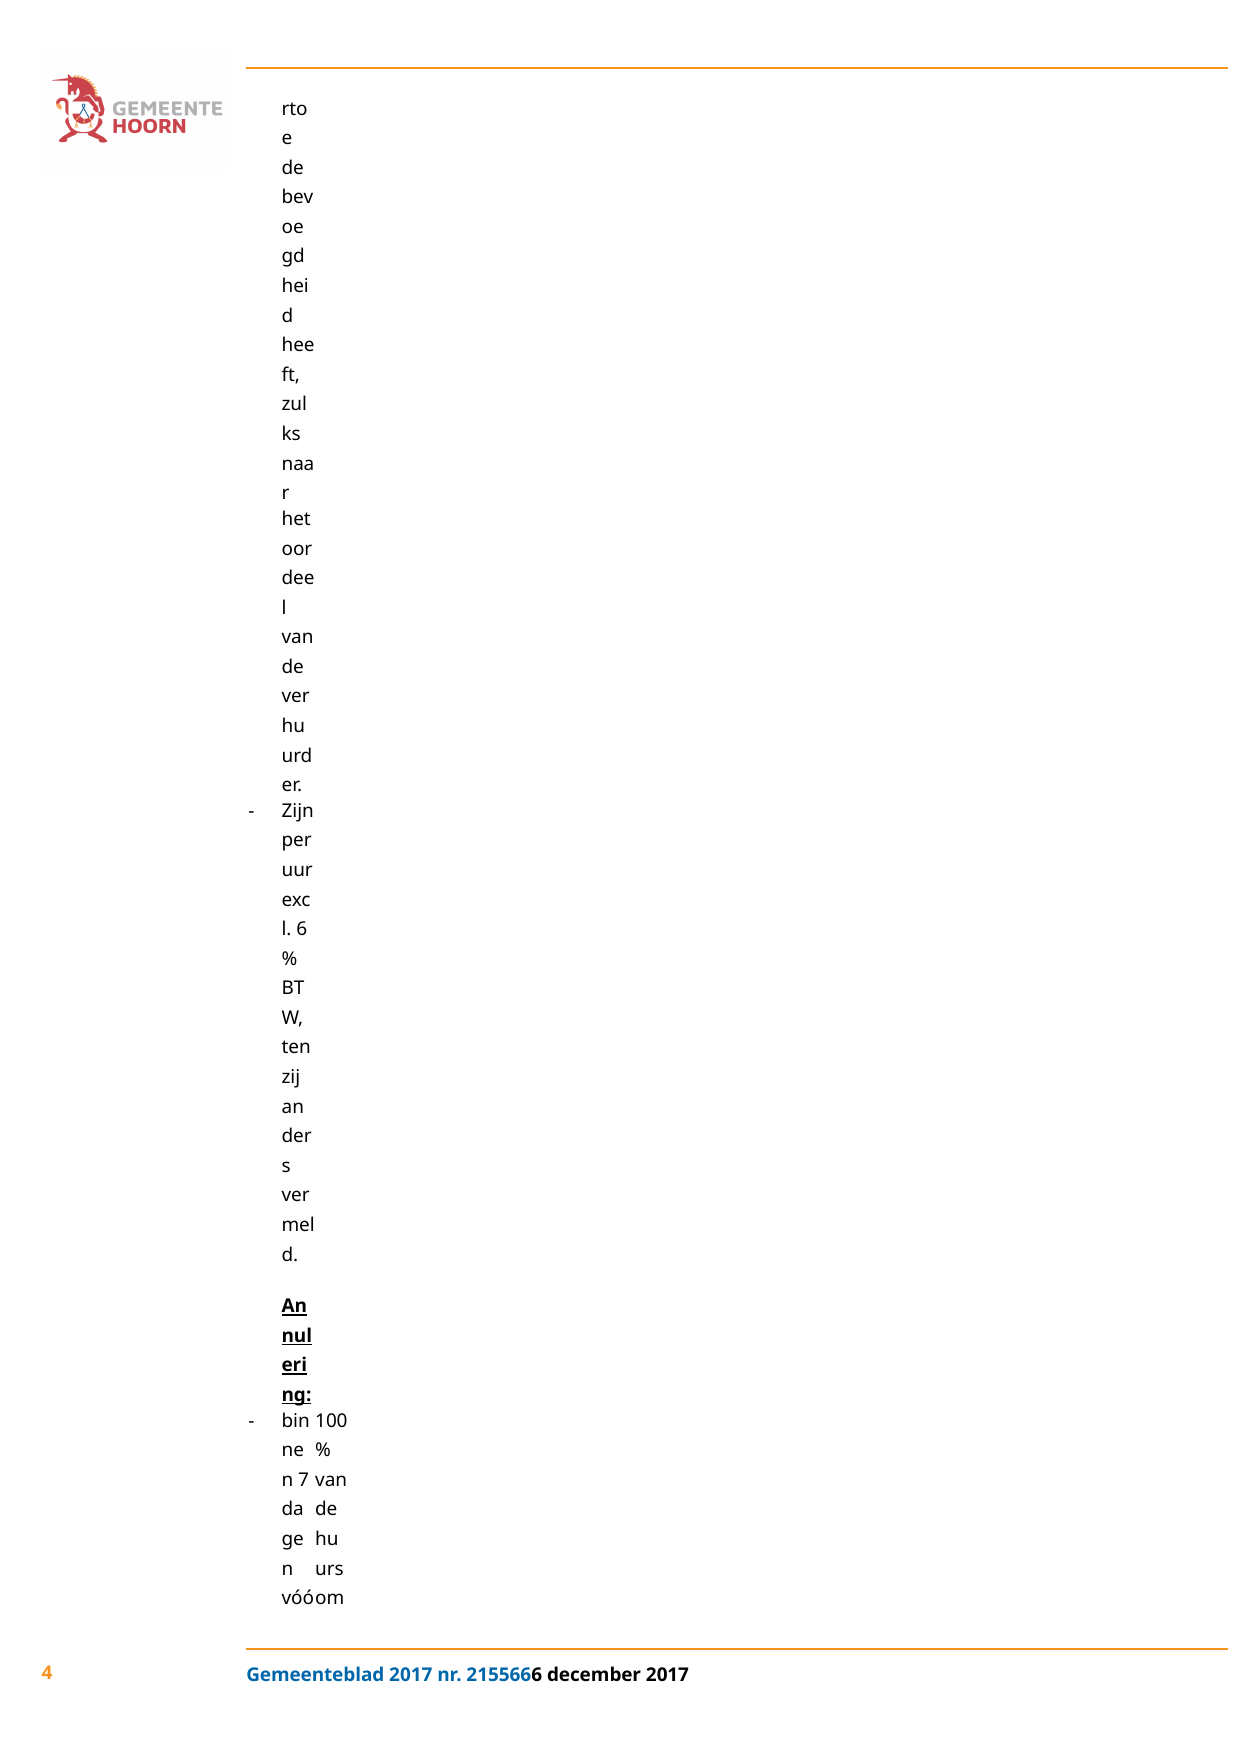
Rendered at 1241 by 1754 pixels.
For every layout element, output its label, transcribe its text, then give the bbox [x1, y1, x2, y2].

table_cell [616, 1267, 649, 1292]
table_cell [415, 505, 449, 797]
table_cell [281, 1267, 315, 1292]
table_cell - [248, 1407, 281, 1610]
table_cell [315, 95, 348, 505]
table_cell [348, 1267, 382, 1292]
table_cell [583, 1267, 616, 1292]
table_cell 100% van de huursom [315, 1407, 348, 1610]
picture [41, 47, 231, 172]
table_cell [482, 1267, 516, 1292]
table_cell [415, 1267, 449, 1292]
table_cell [382, 1292, 415, 1407]
table_cell [248, 1292, 281, 1407]
table_cell [348, 1407, 382, 1610]
table_cell [482, 1292, 516, 1407]
table_cell [248, 95, 281, 505]
table_cell [382, 1267, 415, 1292]
table_cell [516, 1267, 549, 1292]
table_cell [650, 1267, 683, 1292]
table_cell [449, 1292, 482, 1407]
table_cell [315, 1267, 348, 1292]
table_cell [784, 1267, 817, 1292]
table_cell [549, 1267, 583, 1292]
table_cell [315, 797, 348, 1267]
table_cell [382, 797, 415, 1267]
table_cell [750, 1267, 783, 1292]
table_cell [248, 505, 281, 797]
table_cell [248, 1267, 281, 1292]
table_cell [348, 505, 382, 797]
table_cell - [248, 797, 281, 1267]
table_cell [348, 797, 382, 1267]
table_cell Zijn per uur excl. 6 % BTW, tenzij anders vermeld. [281, 797, 315, 1267]
table_cell Annulering: [281, 1292, 315, 1407]
table_cell [683, 1267, 716, 1292]
table_cell [382, 505, 415, 797]
table_cell [382, 1407, 415, 1610]
table_cell rtoe de bevoegdheid heeft, zulks naar [281, 95, 315, 505]
table_cell [817, 1267, 850, 1292]
table_cell [315, 1292, 348, 1407]
table_cell [348, 1292, 382, 1407]
table_cell het oordeel van de verhuurder. [281, 505, 315, 797]
table_cell [415, 1292, 449, 1407]
table_cell [449, 1267, 482, 1292]
table_cell [716, 1267, 750, 1292]
table_cell binnen 7 dagen vóó [281, 1407, 315, 1610]
table_cell [315, 505, 348, 797]
